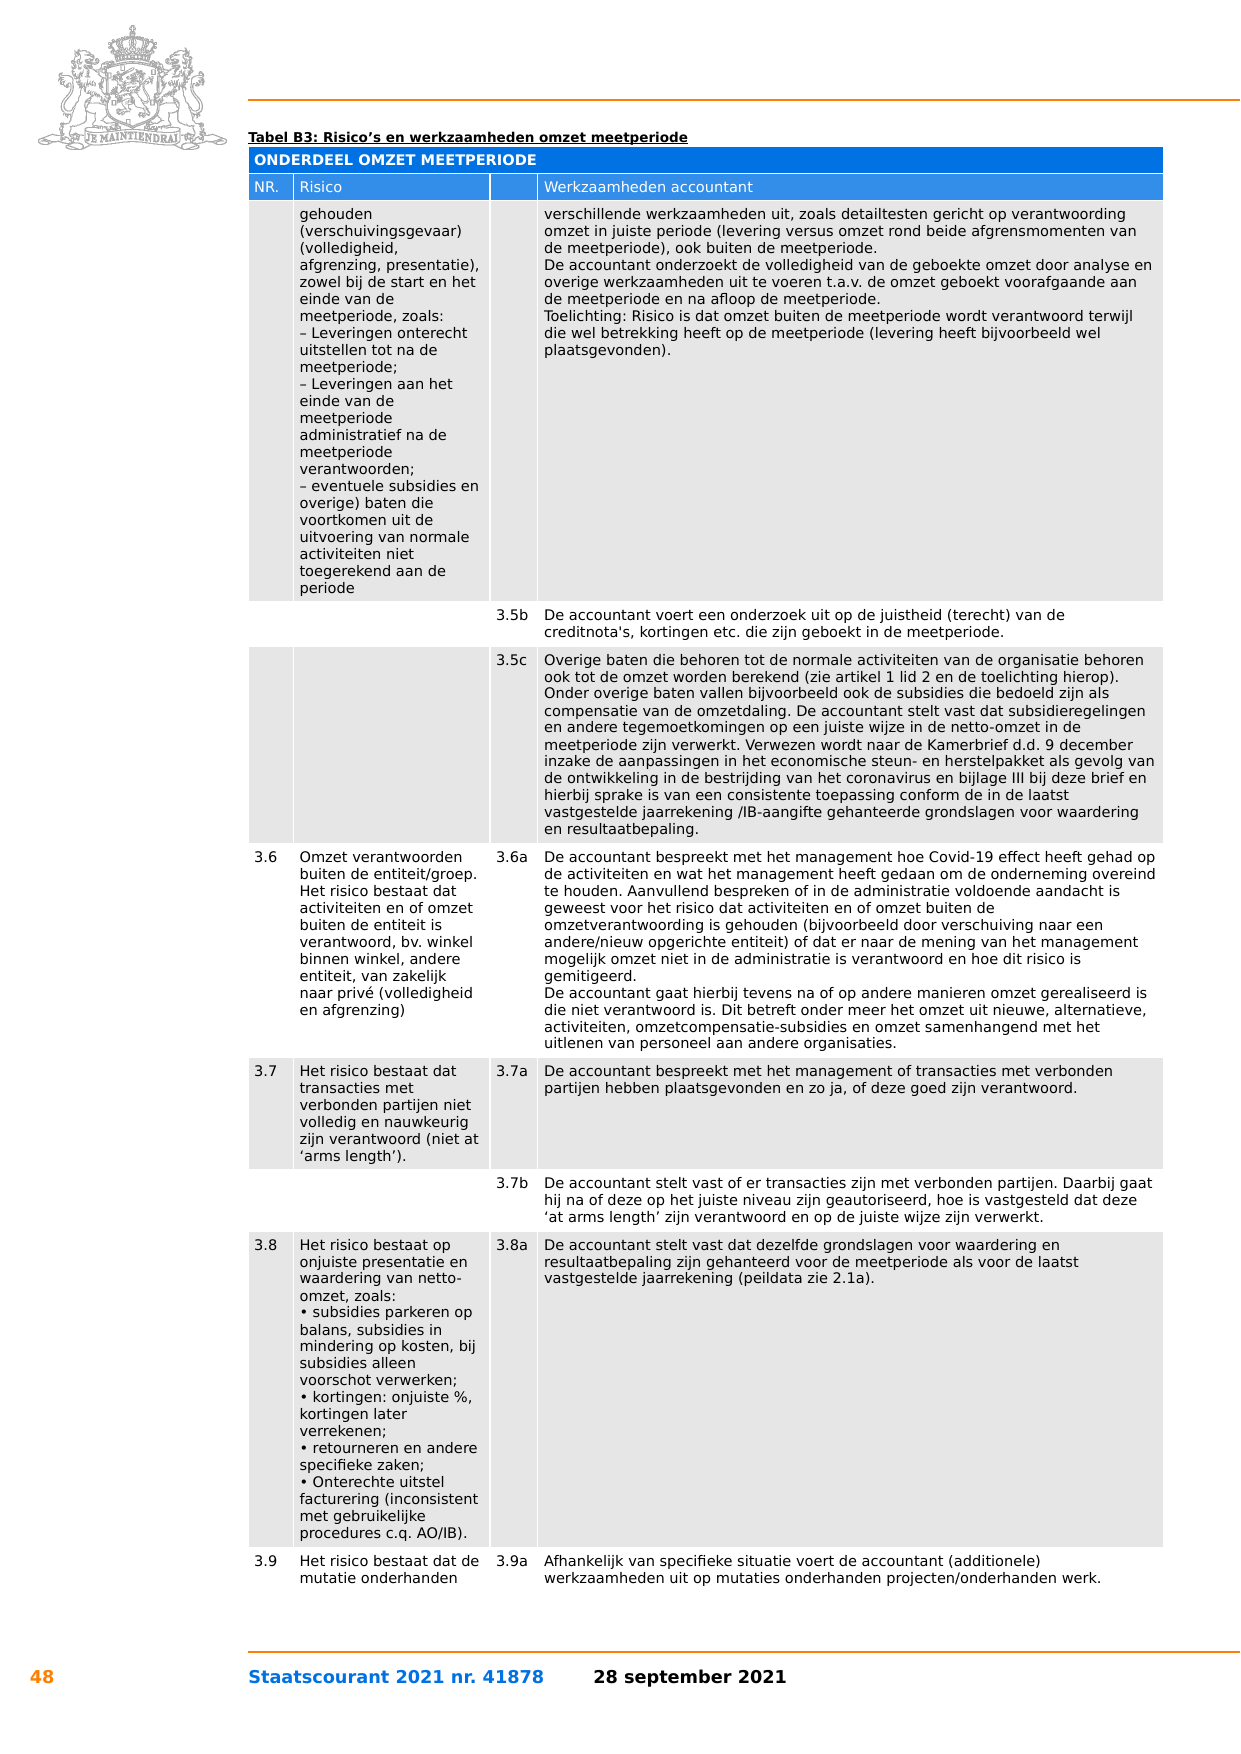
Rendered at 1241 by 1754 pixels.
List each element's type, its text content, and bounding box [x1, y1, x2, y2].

table_cell gehouden (verschuivingsgevaar) (volledigheid, afgrenzing, presentatie), zowel bij de start en het einde van de meetperiode, zoals: – Leveringen onterecht uitstellen tot na de meetperiode; – Leveringen aan het einde van de meetperiode administratief na de meetperiode verantwoorden; – eventuele subsidies en overige) baten die voortkomen uit de uitvoering van normale activiteiten niet toegerekend aan de periode [294, 201, 489, 601]
table_cell Werkzaamheden accountant [538, 174, 1163, 200]
table_cell [491, 201, 537, 601]
picture [38, 25, 227, 150]
table_cell Afhankelijk van specifieke situatie voert de accountant (additionele) werkzaamheden uit op mutaties onderhanden projecten/onderhanden werk. [538, 1548, 1163, 1591]
table_cell Omzet verantwoorden buiten de entiteit/groep. Het risico bestaat dat activiteiten en of omzet buiten de entiteit is verantwoord, bv. winkel binnen winkel, andere entiteit, van zakelijk naar privé (volledigheid en afgrenzing) [294, 844, 489, 1057]
table_cell [294, 603, 489, 646]
table_cell 3.6a [491, 844, 537, 1057]
table_cell [249, 1170, 293, 1231]
table_cell De accountant stelt vast of er transacties zijn met verbonden partijen. Daarbij gaat hij na of deze op het juiste niveau zijn geautoriseerd, hoe is vastgesteld dat deze ‘at arms length’ zijn verantwoord en op de juiste wijze zijn verwerkt. [538, 1170, 1163, 1231]
table_cell 3.9 [249, 1548, 293, 1591]
table_cell [491, 174, 537, 200]
table_cell [249, 201, 293, 601]
table_cell [249, 647, 293, 843]
table_cell De accountant voert een onderzoek uit op de juistheid (terecht) van de creditnota's, kortingen etc. die zijn geboekt in de meetperiode. [538, 603, 1163, 646]
table_cell 3.9a [491, 1548, 537, 1591]
table_cell 3.8 [249, 1232, 293, 1547]
table_cell 3.8a [491, 1232, 537, 1547]
table_cell ONDERDEEL OMZET MEETPERIODE [249, 147, 1163, 173]
table_cell De accountant bespreekt met het management hoe Covid-19 effect heeft gehad op de activiteiten en wat het management heeft gedaan om de onderneming overeind te houden. Aanvullend bespreken of in de administratie voldoende aandacht is geweest voor het risico dat activiteiten en of omzet buiten de omzetverantwoording is gehouden (bijvoorbeeld door verschuiving naar een andere/nieuw opgerichte entiteit) of dat er naar de mening van het management mogelijk omzet niet in de administratie is verantwoord en hoe dit risico is gemitigeerd. De accountant gaat hierbij tevens na of op andere manieren omzet gerealiseerd is die niet verantwoord is. Dit betreft onder meer het omzet uit nieuwe, alternatieve, activiteiten, omzetcompensatie-subsidies en omzet samenhangend met het uitlenen van personeel aan andere organisaties. [538, 844, 1163, 1057]
table_cell 3.7b [491, 1170, 537, 1231]
table_cell Het risico bestaat op onjuiste presentatie en waardering van netto-omzet, zoals: • subsidies parkeren op balans, subsidies in mindering op kosten, bij subsidies alleen voorschot verwerken; • kortingen: onjuiste %, kortingen later verrekenen; • retourneren en andere specifieke zaken; • Onterechte uitstel facturering (inconsistent met gebruikelijke procedures c.q. AO/IB). [294, 1232, 489, 1547]
table_cell Het risico bestaat dat transacties met verbonden partijen niet volledig en nauwkeurig zijn verantwoord (niet at ‘arms length’). [294, 1058, 489, 1169]
table_cell De accountant stelt vast dat dezelfde grondslagen voor waardering en resultaatbepaling zijn gehanteerd voor de meetperiode als voor de laatst vastgestelde jaarrekening (peildata zie 2.1a). [538, 1232, 1163, 1547]
table_cell Risico [294, 174, 489, 200]
table_cell 3.6 [249, 844, 293, 1057]
table_cell 3.7a [491, 1058, 537, 1169]
table_cell [294, 1170, 489, 1231]
table_cell verschillende werkzaamheden uit, zoals detailtesten gericht op verantwoording omzet in juiste periode (levering versus omzet rond beide afgrensmomenten van de meetperiode), ook buiten de meetperiode. De accountant onderzoekt de volledigheid van de geboekte omzet door analyse en overige werkzaamheden uit te voeren t.a.v. de omzet geboekt voorafgaande aan de meetperiode en na afloop de meetperiode. Toelichting: Risico is dat omzet buiten de meetperiode wordt verantwoord terwijl die wel betrekking heeft op de meetperiode (levering heeft bijvoorbeeld wel plaatsgevonden). [538, 201, 1163, 601]
table_cell 3.7 [249, 1058, 293, 1169]
table_cell NR. [249, 174, 293, 200]
table_cell [294, 647, 489, 843]
table_cell 3.5b [491, 603, 537, 646]
table_cell 3.5c [491, 647, 537, 843]
table_cell De accountant bespreekt met het management of transacties met verbonden partijen hebben plaatsgevonden en zo ja, of deze goed zijn verantwoord. [538, 1058, 1163, 1169]
table_cell Overige baten die behoren tot de normale activiteiten van de organisatie behoren ook tot de omzet worden berekend (zie artikel 1 lid 2 en de toelichting hierop). Onder overige baten vallen bijvoorbeeld ook de subsidies die bedoeld zijn als compensatie van de omzetdaling. De accountant stelt vast dat subsidieregelingen en andere tegemoetkomingen op een juiste wijze in de netto-omzet in de meetperiode zijn verwerkt. Verwezen wordt naar de Kamerbrief d.d. 9 december inzake de aanpassingen in het economische steun- en herstelpakket als gevolg van de ontwikkeling in de bestrijding van het coronavirus en bijlage III bij deze brief en hierbij sprake is van een consistente toepassing conform de in de laatst vastgestelde jaarrekening /IB-aangifte gehanteerde grondslagen voor waardering en resultaatbepaling. [538, 647, 1163, 843]
table_cell [249, 603, 293, 646]
table_cell Het risico bestaat dat de mutatie onderhanden [294, 1548, 489, 1591]
table_header Tabel B3: Risico’s en werkzaamheden omzet meetperiode [248, 130, 1163, 146]
